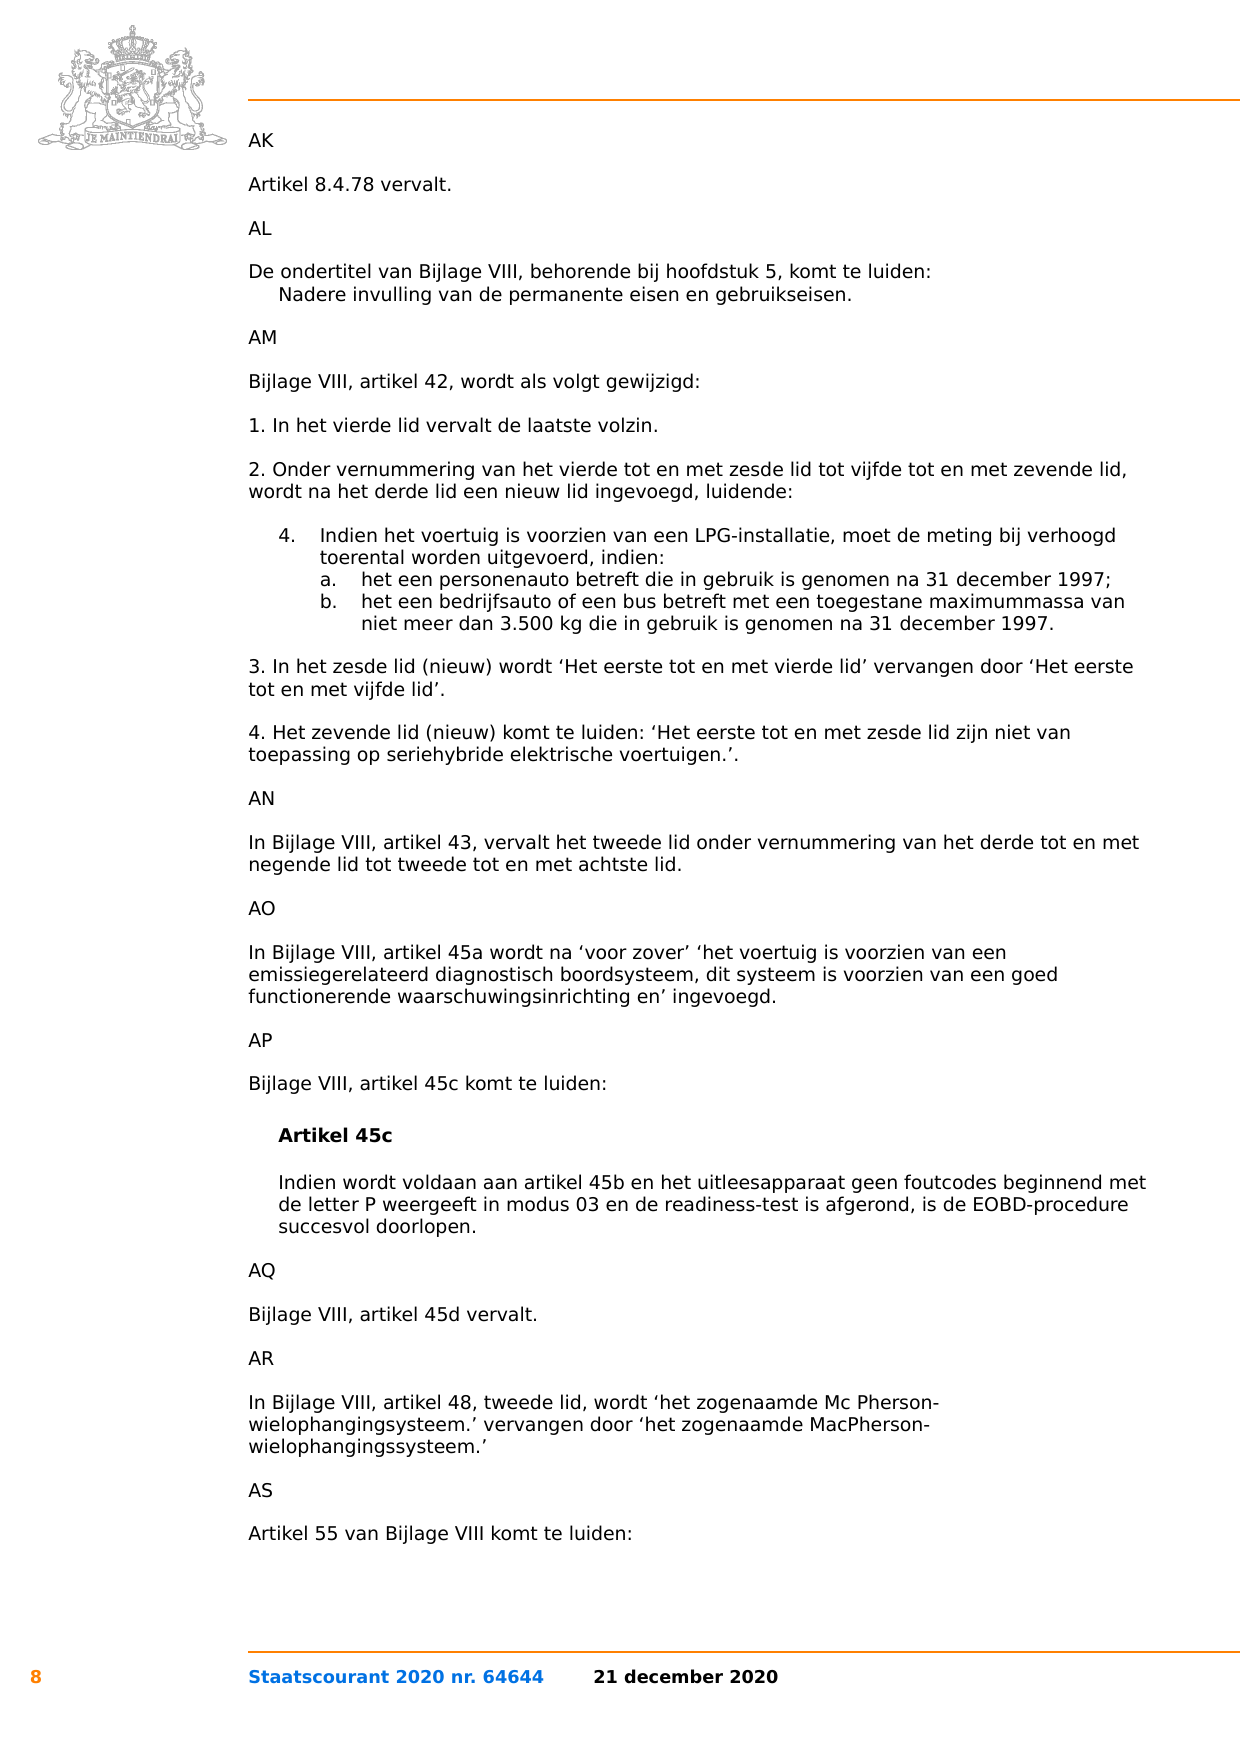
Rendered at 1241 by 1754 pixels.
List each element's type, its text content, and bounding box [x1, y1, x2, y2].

text In Bijlage VIII, artikel 43, vervalt het tweede lid onder vernummering van het derde tot en met negende lid tot tweede tot en met achtste lid. [248, 832, 1163, 876]
text a. het een personenauto betreft die in gebruik is genomen na 31 december 1997; [319, 569, 1163, 591]
text AQ [248, 1260, 1163, 1282]
text Bijlage VIII, artikel 45d vervalt. [248, 1304, 1163, 1326]
text Bijlage VIII, artikel 45c komt te luiden: [248, 1073, 1163, 1095]
text b. het een bedrijfsauto of een bus betreft met een toegestane maximummassa van niet meer dan 3.500 kg die in gebruik is genomen na 31 december 1997. [319, 591, 1163, 634]
text In Bijlage VIII, artikel 45a wordt na ‘voor zover’ ‘het voertuig is voorzien van een emissiegerelateerd diagnostisch boordsysteem, dit systeem is voorzien van een goed functionerende waarschuwingsinrichting en’ ingevoegd. [248, 942, 1163, 1008]
text In Bijlage VIII, artikel 48, tweede lid, wordt ‘het zogenaamde Mc Pherson-wielophangingsysteem.’ vervangen door ‘het zogenaamde MacPherson-wielophangingssysteem.’ [248, 1392, 1163, 1458]
subtitle Artikel 45c [278, 1125, 1163, 1147]
text 3. In het zesde lid (nieuw) wordt ‘Het eerste tot en met vierde lid’ vervangen door ‘Het eerste tot en met vijfde lid’. [248, 656, 1163, 700]
text AN [248, 788, 1163, 810]
text AO [248, 898, 1163, 920]
text 4. Het zevende lid (nieuw) komt te luiden: ‘Het eerste tot en met zesde lid zijn niet van toepassing op seriehybride elektrische voertuigen.’. [248, 722, 1163, 766]
text Artikel 8.4.78 vervalt. [248, 174, 1163, 196]
text AP [248, 1029, 1163, 1051]
text Nadere invulling van de permanente eisen en gebruikseisen. [278, 283, 1163, 305]
text AK [248, 130, 1163, 152]
picture [38, 25, 227, 150]
text Artikel 55 van Bijlage VIII komt te luiden: [248, 1523, 1163, 1545]
text AL [248, 218, 1163, 239]
text 1. In het vierde lid vervalt de laatste volzin. [248, 415, 1163, 437]
text Indien wordt voldaan aan artikel 45b en het uitleesapparaat geen foutcodes beginnend met de letter P weergeeft in modus 03 en de readiness-test is afgerond, is de EOBD-procedure succesvol doorlopen. [278, 1172, 1163, 1238]
text AS [248, 1479, 1163, 1501]
text 4. Indien het voertuig is voorzien van een LPG-installatie, moet de meting bij verhoogd toerental worden uitgevoerd, indien: [278, 525, 1163, 569]
text Bijlage VIII, artikel 42, wordt als volgt gewijzigd: [248, 371, 1163, 393]
text 2. Onder vernummering van het vierde tot en met zesde lid tot vijfde tot en met zevende lid, wordt na het derde lid een nieuw lid ingevoegd, luidende: [248, 459, 1163, 503]
text AM [248, 327, 1163, 349]
text De ondertitel van Bijlage VIII, behorende bij hoofdstuk 5, komt te luiden: [248, 261, 1163, 283]
text AR [248, 1348, 1163, 1370]
